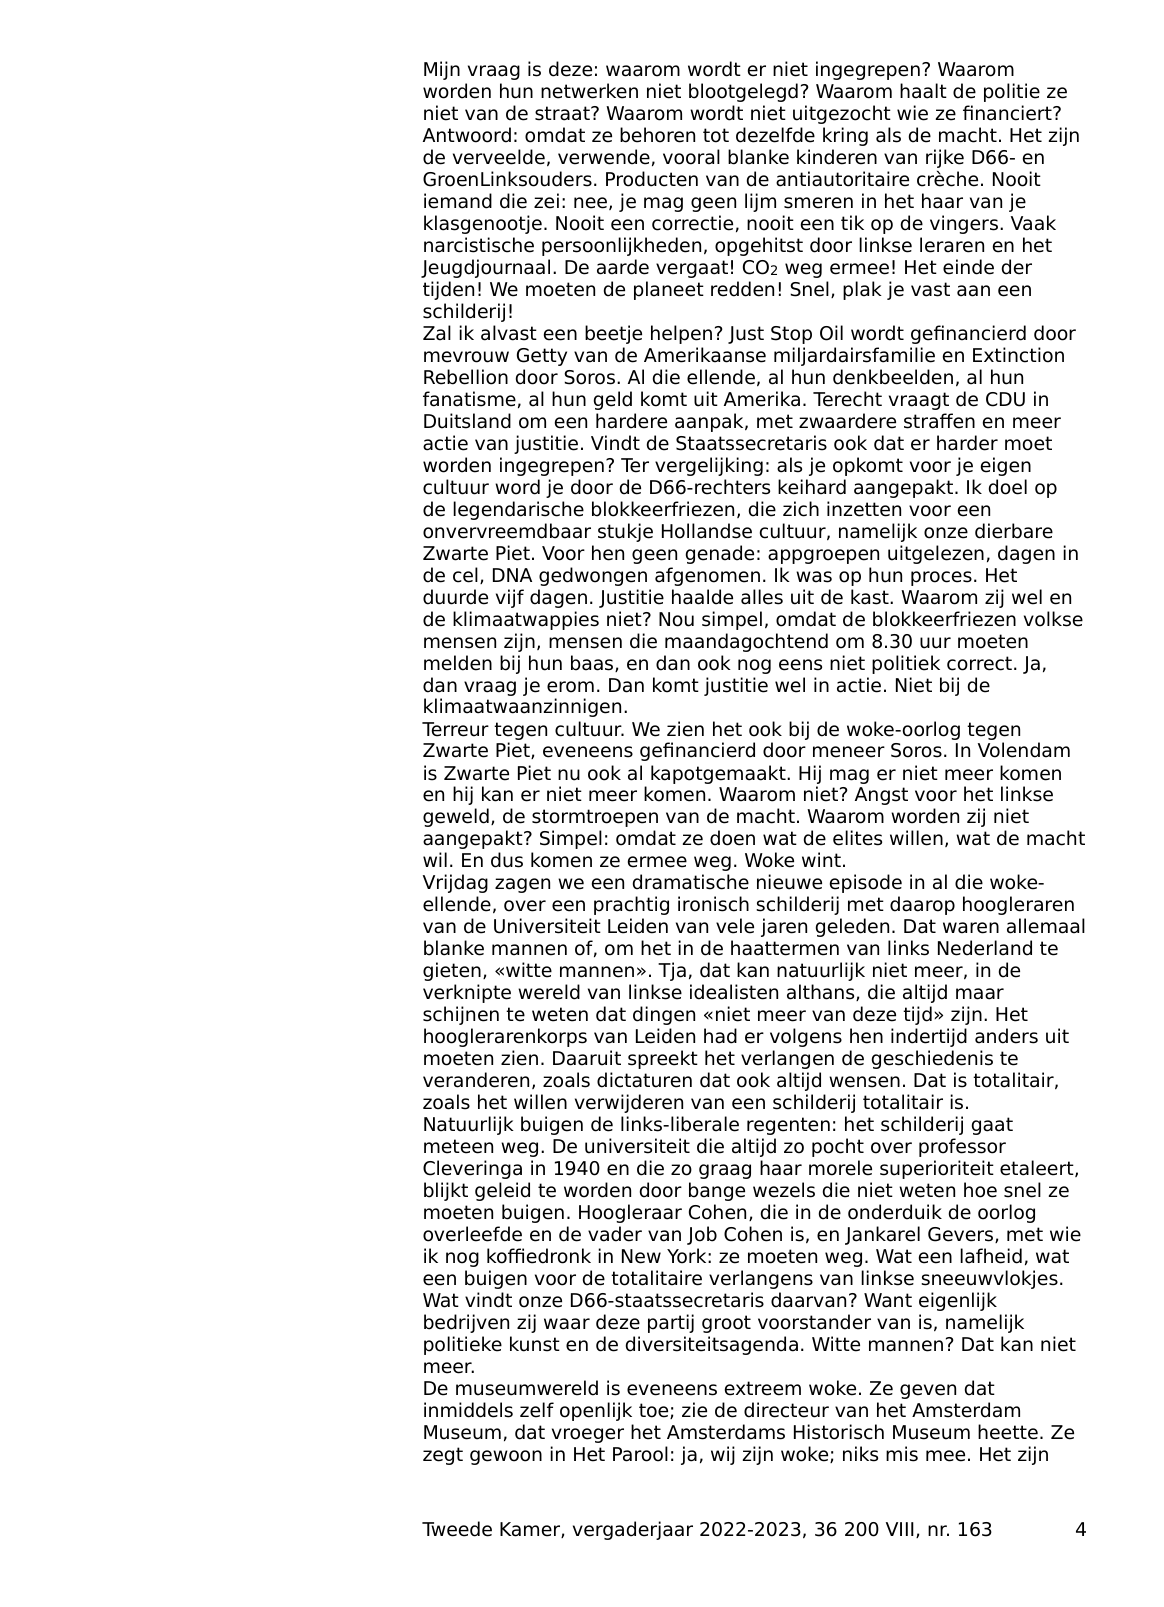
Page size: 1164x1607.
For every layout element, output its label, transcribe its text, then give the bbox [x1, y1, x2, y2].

text Terreur tegen cultuur. We zien het ook bij de woke-oorlog tegen Zwarte Piet, eveneens gefinancierd door meneer Soros. In Volendam is Zwarte Piet nu ook al kapotgemaakt. Hij mag er niet meer komen en hij kan er niet meer komen. Waarom niet? Angst voor het linkse geweld, de stormtroepen van de macht. Waarom worden zij niet aangepakt? Simpel: omdat ze doen wat de elites willen, wat de macht wil. En dus komen ze ermee weg. Woke wint. [422, 718, 1087, 872]
text De museumwereld is eveneens extreem woke. Ze geven dat inmiddels zelf openlijk toe; zie de directeur van het Amsterdam Museum, dat vroeger het Amsterdams Historisch Museum heette. Ze zegt gewoon in Het Parool: ja, wij zijn woke; niks mis mee. Het zijn [422, 1378, 1087, 1466]
text Mijn vraag is deze: waarom wordt er niet ingegrepen? Waarom worden hun netwerken niet blootgelegd? Waarom haalt de politie ze niet van de straat? Waarom wordt niet uitgezocht wie ze financiert? Antwoord: omdat ze behoren tot dezelfde kring als de macht. Het zijn de verveelde, verwende, vooral blanke kinderen van rijke D66- en GroenLinksouders. Producten van de antiautoritaire crèche. Nooit iemand die zei: nee, je mag geen lijm smeren in het haar van je klasgenootje. Nooit een correctie, nooit een tik op de vingers. Vaak narcistische persoonlijkheden, opgehitst door linkse leraren en het Jeugdjournaal. De aarde vergaat! CO2 weg ermee! Het einde der tijden! We moeten de planeet redden! Snel, plak je vast aan een schilderij! [422, 59, 1087, 323]
text Zal ik alvast een beetje helpen? Just Stop Oil wordt gefinancierd door mevrouw Getty van de Amerikaanse miljardairsfamilie en Extinction Rebellion door Soros. Al die ellende, al hun denkbeelden, al hun fanatisme, al hun geld komt uit Amerika. Terecht vraagt de CDU in Duitsland om een hardere aanpak, met zwaardere straffen en meer actie van justitie. Vindt de Staatssecretaris ook dat er harder moet worden ingegrepen? Ter vergelijking: als je opkomt voor je eigen cultuur word je door de D66-rechters keihard aangepakt. Ik doel op de legendarische blokkeerfriezen, die zich inzetten voor een onvervreemdbaar stukje Hollandse cultuur, namelijk onze dierbare Zwarte Piet. Voor hen geen genade: appgroepen uitgelezen, dagen in de cel, DNA gedwongen afgenomen. Ik was op hun proces. Het duurde vijf dagen. Justitie haalde alles uit de kast. Waarom zij wel en de klimaatwappies niet? Nou simpel, omdat de blokkeerfriezen volkse mensen zijn, mensen die maandagochtend om 8.30 uur moeten melden bij hun baas, en dan ook nog eens niet politiek correct. Ja, dan vraag je erom. Dan komt justitie wel in actie. Niet bij de klimaatwaanzinnigen. [422, 323, 1087, 718]
text Vrijdag zagen we een dramatische nieuwe episode in al die woke-ellende, over een prachtig ironisch schilderij met daarop hoogleraren van de Universiteit Leiden van vele jaren geleden. Dat waren allemaal blanke mannen of, om het in de haattermen van links Nederland te gieten, «witte mannen». Tja, dat kan natuurlijk niet meer, in de verknipte wereld van linkse idealisten althans, die altijd maar schijnen te weten dat dingen «niet meer van deze tijd» zijn. Het hooglerarenkorps van Leiden had er volgens hen indertijd anders uit moeten zien. Daaruit spreekt het verlangen de geschiedenis te veranderen, zoals dictaturen dat ook altijd wensen. Dat is totalitair, zoals het willen verwijderen van een schilderij totalitair is. [422, 872, 1087, 1114]
text Natuurlijk buigen de links-liberale regenten: het schilderij gaat meteen weg. De universiteit die altijd zo pocht over professor Cleveringa in 1940 en die zo graag haar morele superioriteit etaleert, blijkt geleid te worden door bange wezels die niet weten hoe snel ze moeten buigen. Hoogleraar Cohen, die in de onderduik de oorlog overleefde en de vader van Job Cohen is, en Jankarel Gevers, met wie ik nog koffiedronk in New York: ze moeten weg. Wat een lafheid, wat een buigen voor de totalitaire verlangens van linkse sneeuwvlokjes. Wat vindt onze D66-staatssecretaris daarvan? Want eigenlijk bedrijven zij waar deze partij groot voorstander van is, namelijk politieke kunst en de diversiteitsagenda. Witte mannen? Dat kan niet meer. [422, 1114, 1087, 1378]
